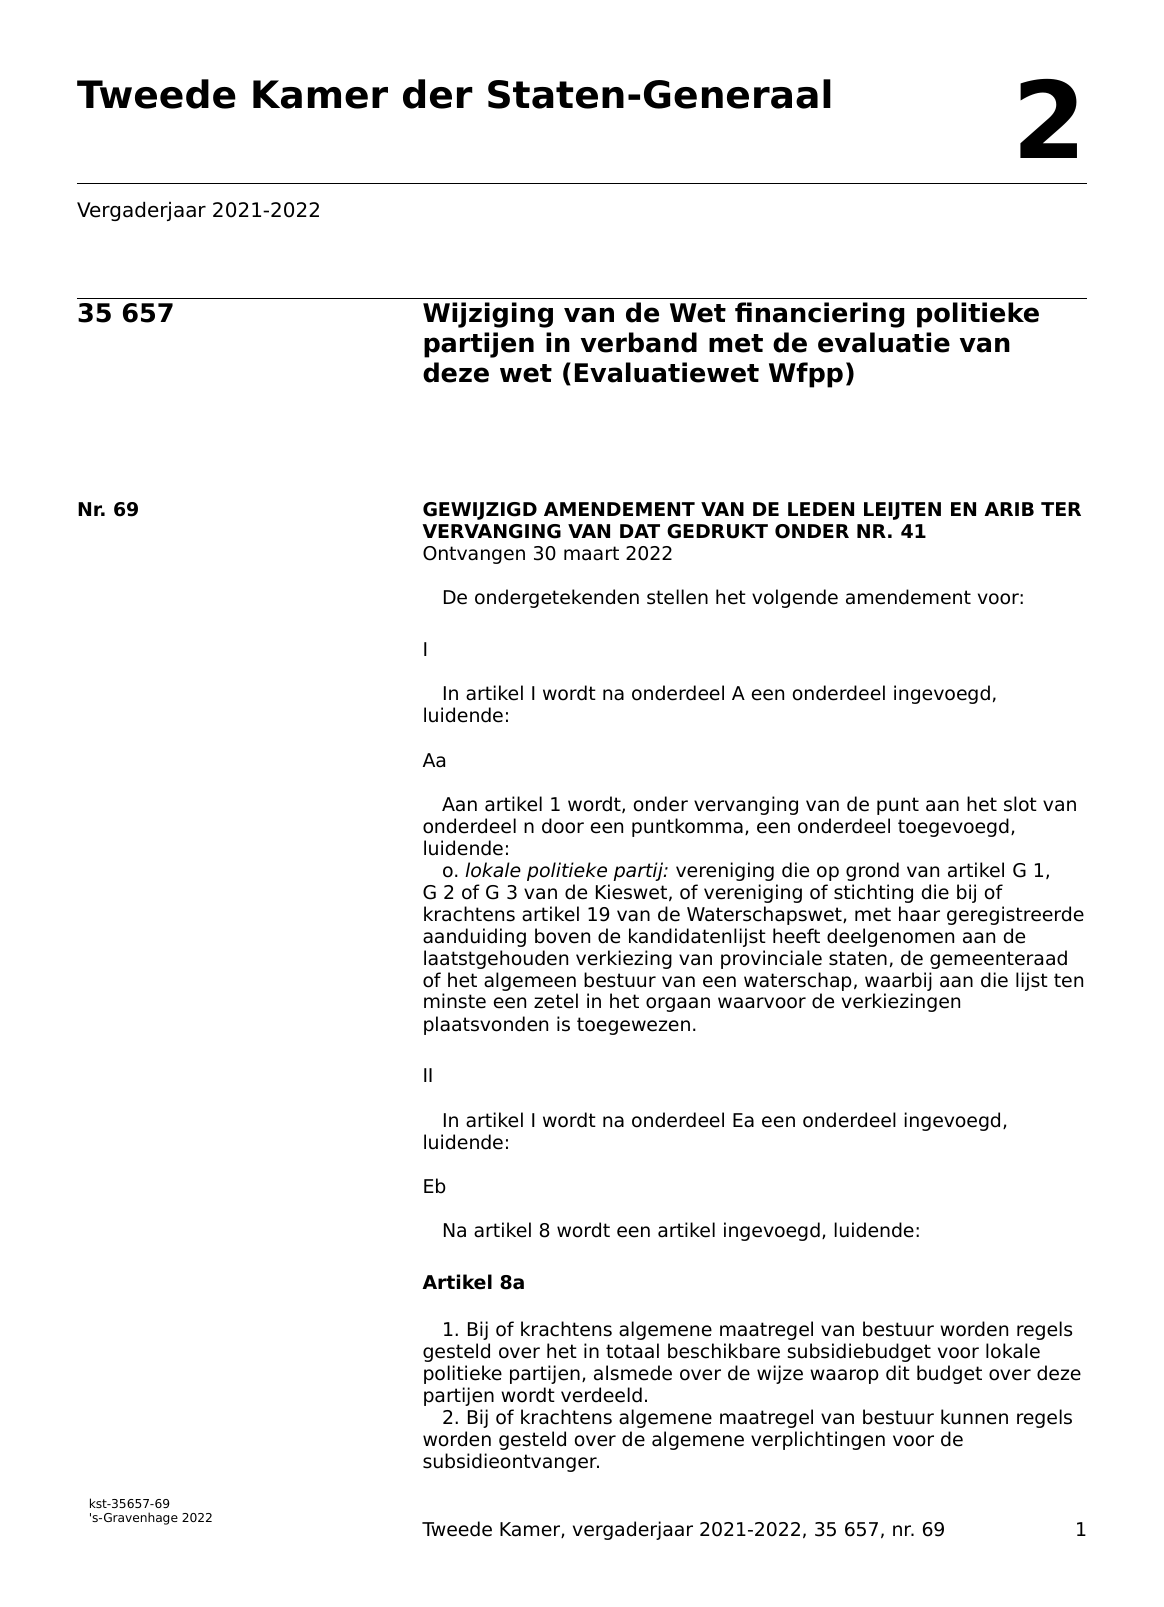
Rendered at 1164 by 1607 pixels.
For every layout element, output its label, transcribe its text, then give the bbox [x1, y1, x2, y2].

text 2. Bij of krachtens algemene maatregel van bestuur kunnen regels worden gesteld over de algemene verplichtingen voor de subsidieontvanger. [422, 1407, 1087, 1473]
subtitle II [422, 1065, 1087, 1087]
text 1. Bij of krachtens algemene maatregel van bestuur worden regels gesteld over het in totaal beschikbare subsidiebudget voor lokale politieke partijen, alsmede over de wijze waarop dit budget over deze partijen wordt verdeeld. [422, 1319, 1087, 1407]
text Ontvangen 30 maart 2022 [422, 543, 1087, 565]
text Aa [422, 749, 1087, 771]
table_header Tweede Kamer der Staten-Generaal [77, 59, 886, 183]
text Na artikel 8 wordt een artikel ingevoegd, luidende: [422, 1220, 1087, 1242]
text De ondergetekenden stellen het volgende amendement voor: [422, 587, 1087, 609]
subtitle 35 657 Wijziging van de Wet financiering politieke partijen in verband met de evaluatie van deze wet (Evaluatiewet Wfpp) [77, 299, 1087, 388]
subtitle Artikel 8a [422, 1272, 1087, 1294]
text In artikel I wordt na onderdeel Ea een onderdeel ingevoegd, luidende: [422, 1109, 1087, 1153]
subtitle Nr. 69 GEWIJZIGD AMENDEMENT VAN DE LEDEN LEIJTEN EN ARIB TER VERVANGING VAN DAT GEDRUKT ONDER NR. 41 [77, 499, 1087, 543]
table_header 2 [886, 59, 1087, 183]
text Eb [422, 1176, 1087, 1198]
subtitle I [422, 639, 1087, 661]
text kst-35657-69 [88, 1497, 323, 1511]
text In artikel I wordt na onderdeel A een onderdeel ingevoegd, luidende: [422, 683, 1087, 727]
text Aan artikel 1 wordt, onder vervanging van de punt aan het slot van onderdeel n door een puntkomma, een onderdeel toegevoegd, luidende: [422, 794, 1087, 859]
text 's-Gravenhage 2022 [88, 1511, 323, 1525]
text o. lokale politieke partij: vereniging die op grond van artikel G 1, G 2 of G 3 van de Kieswet, of vereniging of stichting die bij of krachtens artikel 19 van de Waterschapswet, met haar geregistreerde aanduiding boven de kandidatenlijst heeft deelgenomen aan de laatstgehouden verkiezing van provinciale staten, de gemeenteraad of het algemeen bestuur van een waterschap, waarbij aan die lijst ten minste een zetel in het orgaan waarvoor de verkiezingen plaatsvonden is toegewezen. [422, 859, 1087, 1035]
table_cell Vergaderjaar 2021-2022 [77, 184, 1087, 298]
